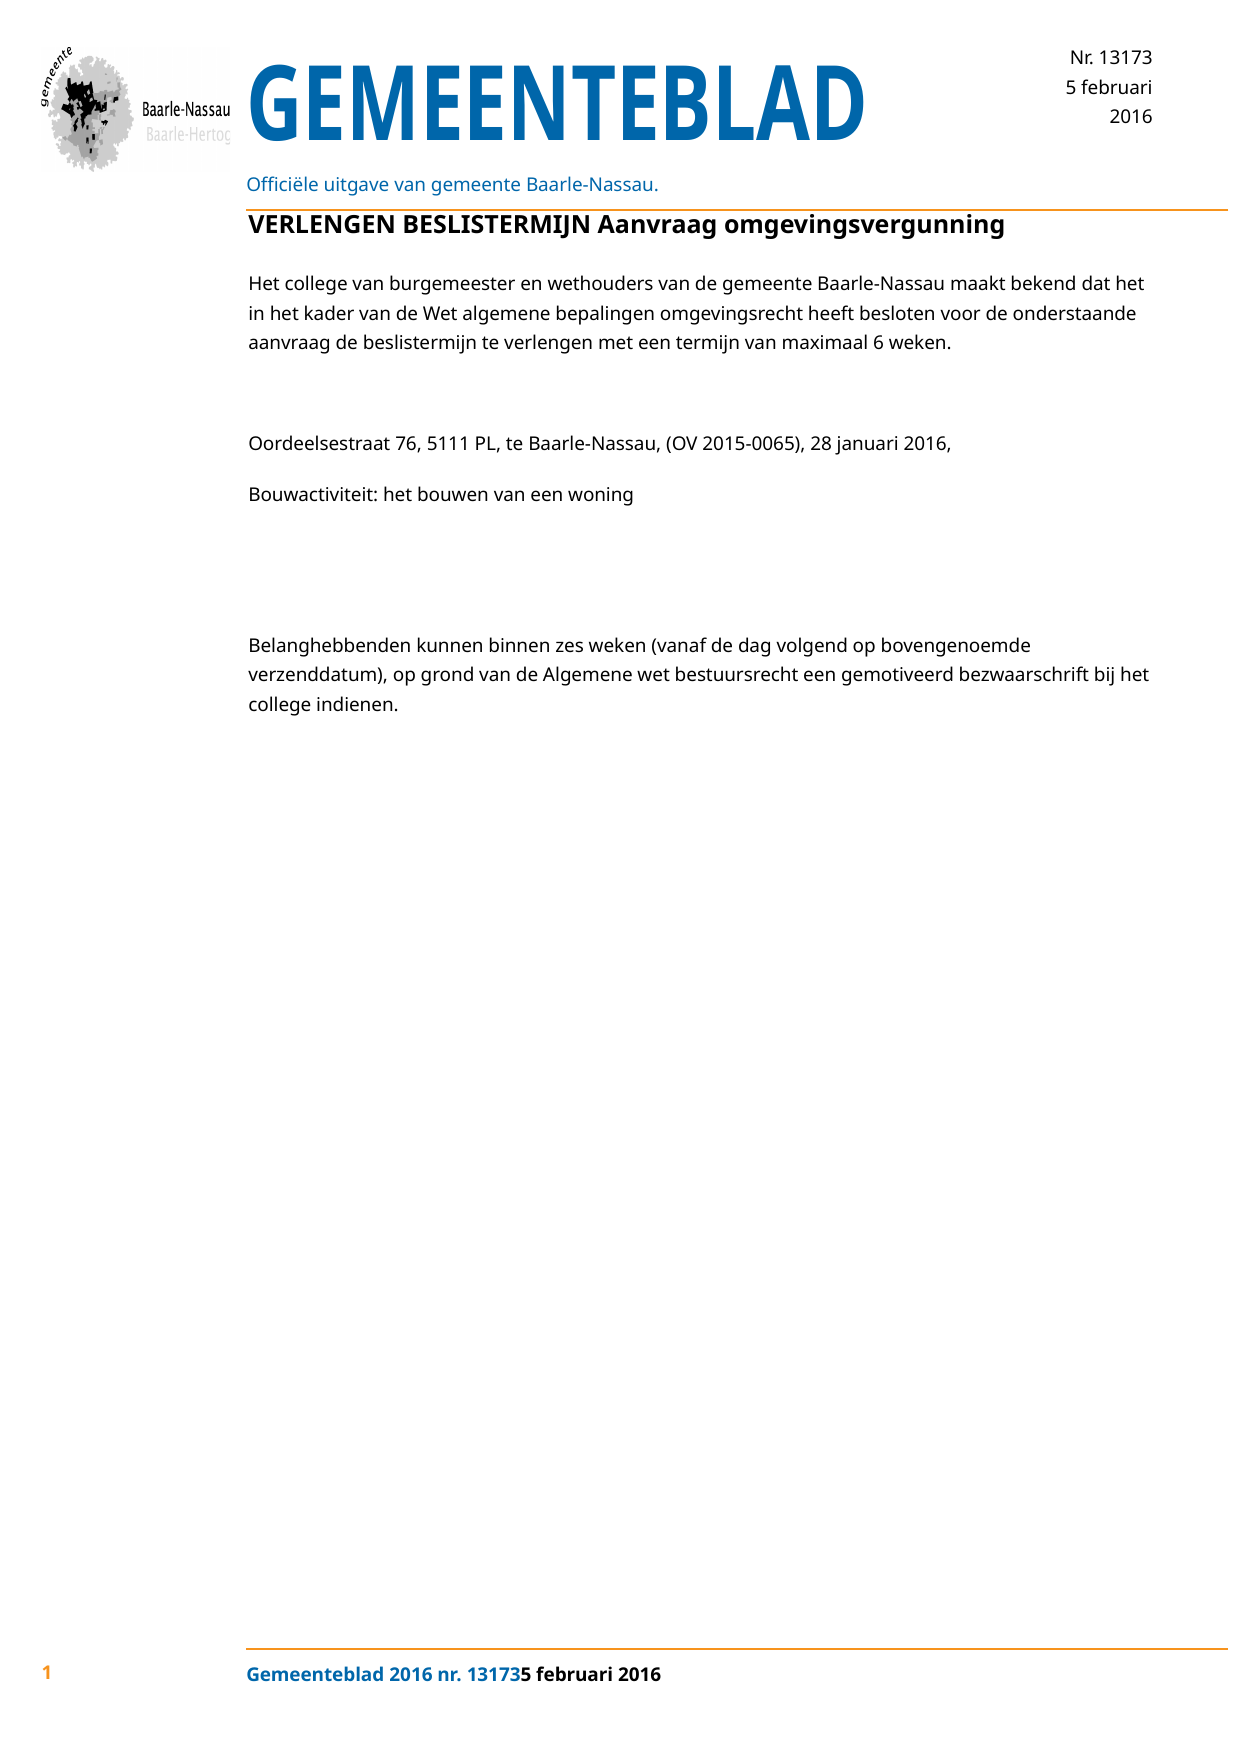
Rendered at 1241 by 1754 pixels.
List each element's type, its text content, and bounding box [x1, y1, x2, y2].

text Oordeelsestraat 76, 5111 PL, te Baarle-Nassau, (OV 2015-0065), 28 januari 2016, [248, 430, 1152, 456]
picture [41, 47, 231, 172]
text Belanghebbenden kunnen binnen zes weken (vanaf de dag volgend op bovengenoemde verzenddatum), op grond van de Algemene wet bestuursrecht een gemotiveerd bezwaarschrift bij het college indienen. [248, 632, 1152, 717]
text Bouwactiviteit: het bouwen van een woning [248, 481, 1152, 506]
text VERLENGEN BESLISTERMIJN Aanvraag omgevingsvergunning [248, 211, 1152, 241]
text Het college van burgemeester en wethouders van de gemeente Baarle-Nassau maakt bekend dat het in het kader van de Wet algemene bepalingen omgevingsrecht heeft besloten voor de onderstaande aanvraag de beslistermijn te verlengen met een termijn van maximaal 6 weken. [248, 270, 1152, 355]
